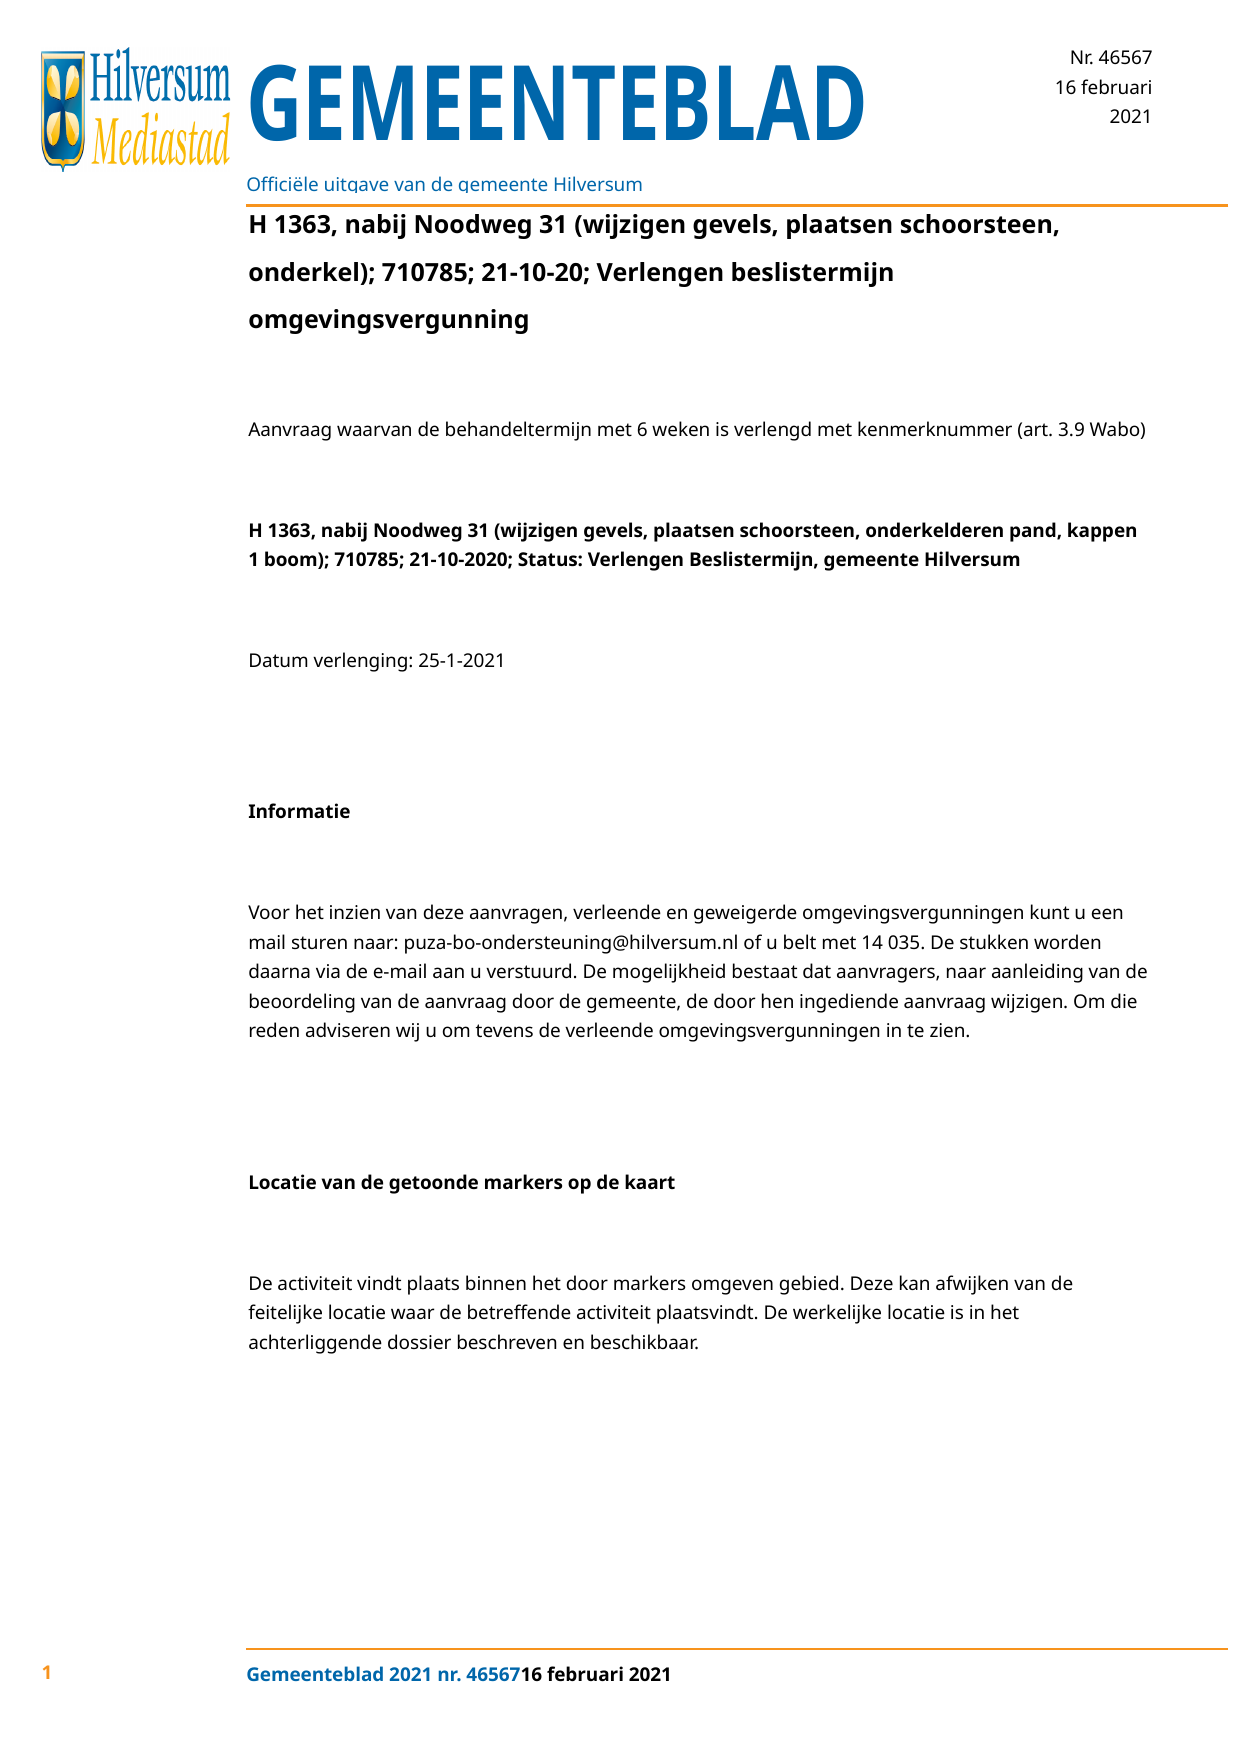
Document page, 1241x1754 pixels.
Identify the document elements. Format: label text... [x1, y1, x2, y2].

text Locatie van de getoonde markers op de kaart [248, 1169, 1152, 1194]
text Aanvraag waarvan de behandeltermijn met 6 weken is verlengd met kenmerknummer (art. 3.9 Wabo) [248, 416, 1152, 442]
picture [41, 47, 231, 172]
text De activiteit vindt plaats binnen het door markers omgeven gebied. Deze kan afwijken van de feitelijke locatie waar de betreffende activiteit plaatsvindt. De werkelijke locatie is in het achterliggende dossier beschreven en beschikbaar. [248, 1270, 1152, 1354]
text Datum verlenging: 25-1-2021 [248, 647, 1152, 673]
text Voor het inzien van deze aanvragen, verleende en geweigerde omgevingsvergunningen kunt u een mail sturen naar: puza-bo-ondersteuning@hilversum.nl of u belt met 14 035. De stukken worden daarna via de e-mail aan u verstuurd. De mogelijkheid bestaat dat aanvragers, naar aanleiding van de beoordeling van de aanvraag door de gemeente, de door hen ingediende aanvraag wijzigen. Om die reden adviseren wij u om tevens de verleende omgevingsvergunningen in te zien. [248, 899, 1152, 1043]
text H 1363, nabij Noodweg 31 (wijzigen gevels, plaatsen schoorsteen, onderkel); 710785; 21-10-20; Verlengen beslistermijn omgevingsvergunning [248, 207, 1152, 336]
text H 1363, nabij Noodweg 31 (wijzigen gevels, plaatsen schoorsteen, onderkelderen pand, kappen 1 boom); 710785; 21-10-2020; Status: Verlengen Beslistermijn, gemeente Hilversum [248, 517, 1152, 572]
text Informatie [248, 798, 1152, 824]
